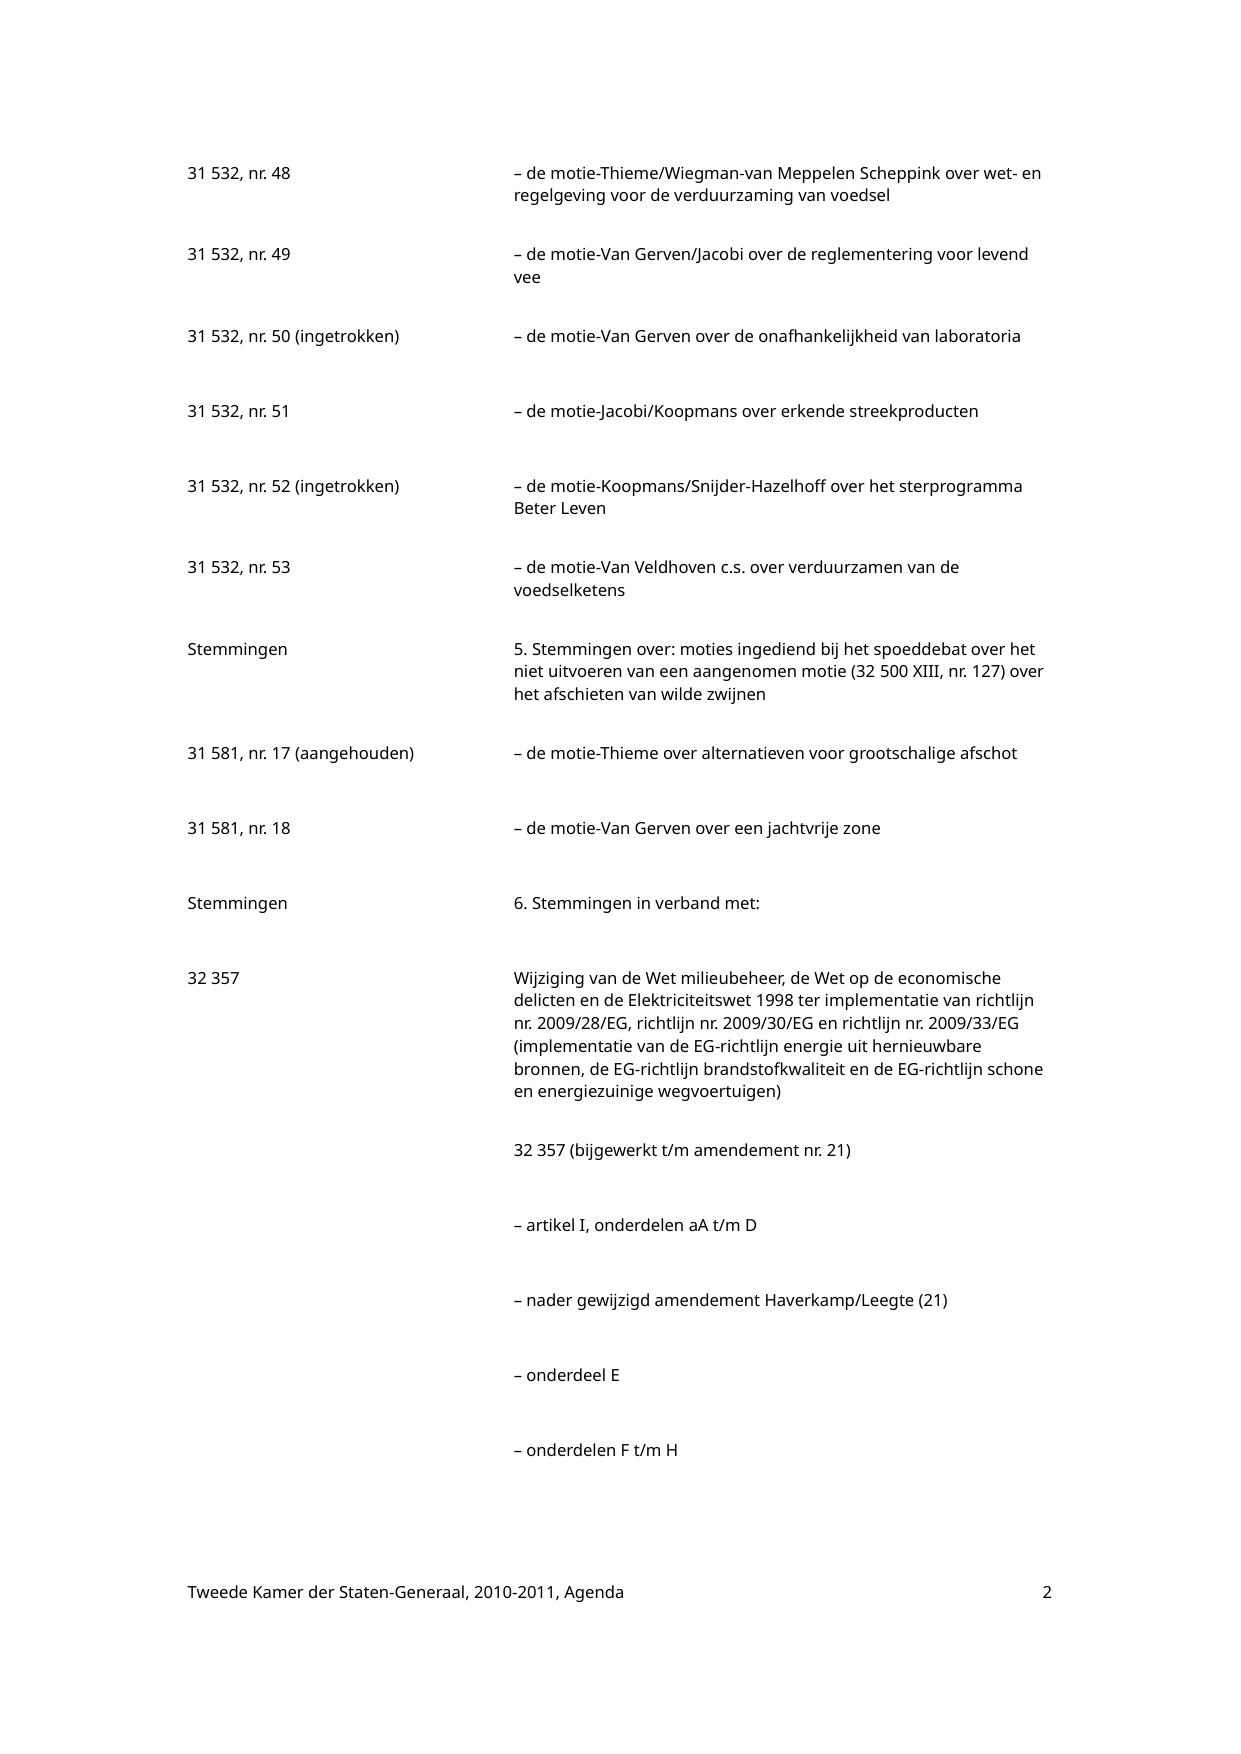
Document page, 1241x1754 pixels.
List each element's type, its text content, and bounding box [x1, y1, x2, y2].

table_cell [188, 1361, 490, 1436]
table_cell 31 532, nr. 49 [188, 240, 490, 321]
table_cell [188, 1436, 490, 1511]
table_cell 6. Stemmingen in verband met: [510, 888, 1053, 963]
table_cell – de motie-Thieme/Wiegman-van Meppelen Scheppink over wet- en regelgeving voor de verduurzaming van voedsel [510, 158, 1053, 240]
table_cell [490, 321, 510, 396]
table_cell [490, 1286, 510, 1361]
table_cell – de motie-Jacobi/Koopmans over erkende streekproducten [510, 396, 1053, 471]
table_cell [510, 150, 1053, 158]
table_cell – de motie-Koopmans/Snijder-Hazelhoff over het sterprogramma Beter Leven [510, 471, 1053, 553]
table_cell – de motie-Van Veldhoven c.s. over verduurzamen van de voedselketens [510, 553, 1053, 634]
table_cell [188, 1136, 490, 1211]
table_cell [490, 888, 510, 963]
table_cell [490, 1211, 510, 1286]
table_cell [490, 471, 510, 553]
table_cell 31 532, nr. 48 [188, 158, 490, 240]
table_cell [490, 240, 510, 321]
table_cell Stemmingen [188, 888, 490, 963]
table_cell 31 532, nr. 51 [188, 396, 490, 471]
table_cell 31 532, nr. 50 (ingetrokken) [188, 321, 490, 396]
table_cell 31 532, nr. 52 (ingetrokken) [188, 471, 490, 553]
table_cell – de motie-Van Gerven/Jacobi over de reglementering voor levend vee [510, 240, 1053, 321]
table_cell [188, 150, 490, 158]
table_cell 32 357 [188, 963, 490, 1136]
table_cell 31 581, nr. 17 (aangehouden) [188, 738, 490, 813]
table_cell – onderdeel E [510, 1361, 1053, 1436]
table_cell 31 581, nr. 18 [188, 813, 490, 888]
table_cell [490, 1361, 510, 1436]
table_cell 32 357 (bijgewerkt t/m amendement nr. 21) [510, 1136, 1053, 1211]
table_cell [188, 1286, 490, 1361]
table_cell 5. Stemmingen over: moties ingediend bij het spoeddebat over het niet uitvoeren van een aangenomen motie (32 500 XIII, nr. 127) over het afschieten van wilde zwijnen [510, 634, 1053, 738]
table_cell – artikel I, onderdelen aA t/m D [510, 1211, 1053, 1286]
table_cell – onderdelen F t/m H [510, 1436, 1053, 1511]
table_cell [490, 158, 510, 240]
table_cell [188, 1211, 490, 1286]
table_cell [490, 396, 510, 471]
table_cell [490, 150, 510, 158]
table_cell [490, 1436, 510, 1511]
table_cell – de motie-Thieme over alternatieven voor grootschalige afschot [510, 738, 1053, 813]
table_cell 31 532, nr. 53 [188, 553, 490, 634]
table_cell [490, 813, 510, 888]
table_cell – de motie-Van Gerven over de onafhankelijkheid van laboratoria [510, 321, 1053, 396]
table_cell [490, 963, 510, 1136]
table_cell [490, 634, 510, 738]
table_cell Stemmingen [188, 634, 490, 738]
table_cell – nader gewijzigd amendement Haverkamp/Leegte (21) [510, 1286, 1053, 1361]
table_cell – de motie-Van Gerven over een jachtvrije zone [510, 813, 1053, 888]
table_cell [490, 553, 510, 634]
table_cell [490, 738, 510, 813]
table_cell [490, 1136, 510, 1211]
table_cell Wijziging van de Wet milieubeheer, de Wet op de economische delicten en de Elektriciteitswet 1998 ter implementatie van richtlijn nr. 2009/28/EG, richtlijn nr. 2009/30/EG en richtlijn nr. 2009/33/EG (implementatie van de EG-richtlijn energie uit hernieuwbare bronnen, de EG-richtlijn brandstofkwaliteit en de EG-richtlijn schone en energiezuinige wegvoertuigen) [510, 963, 1053, 1136]
